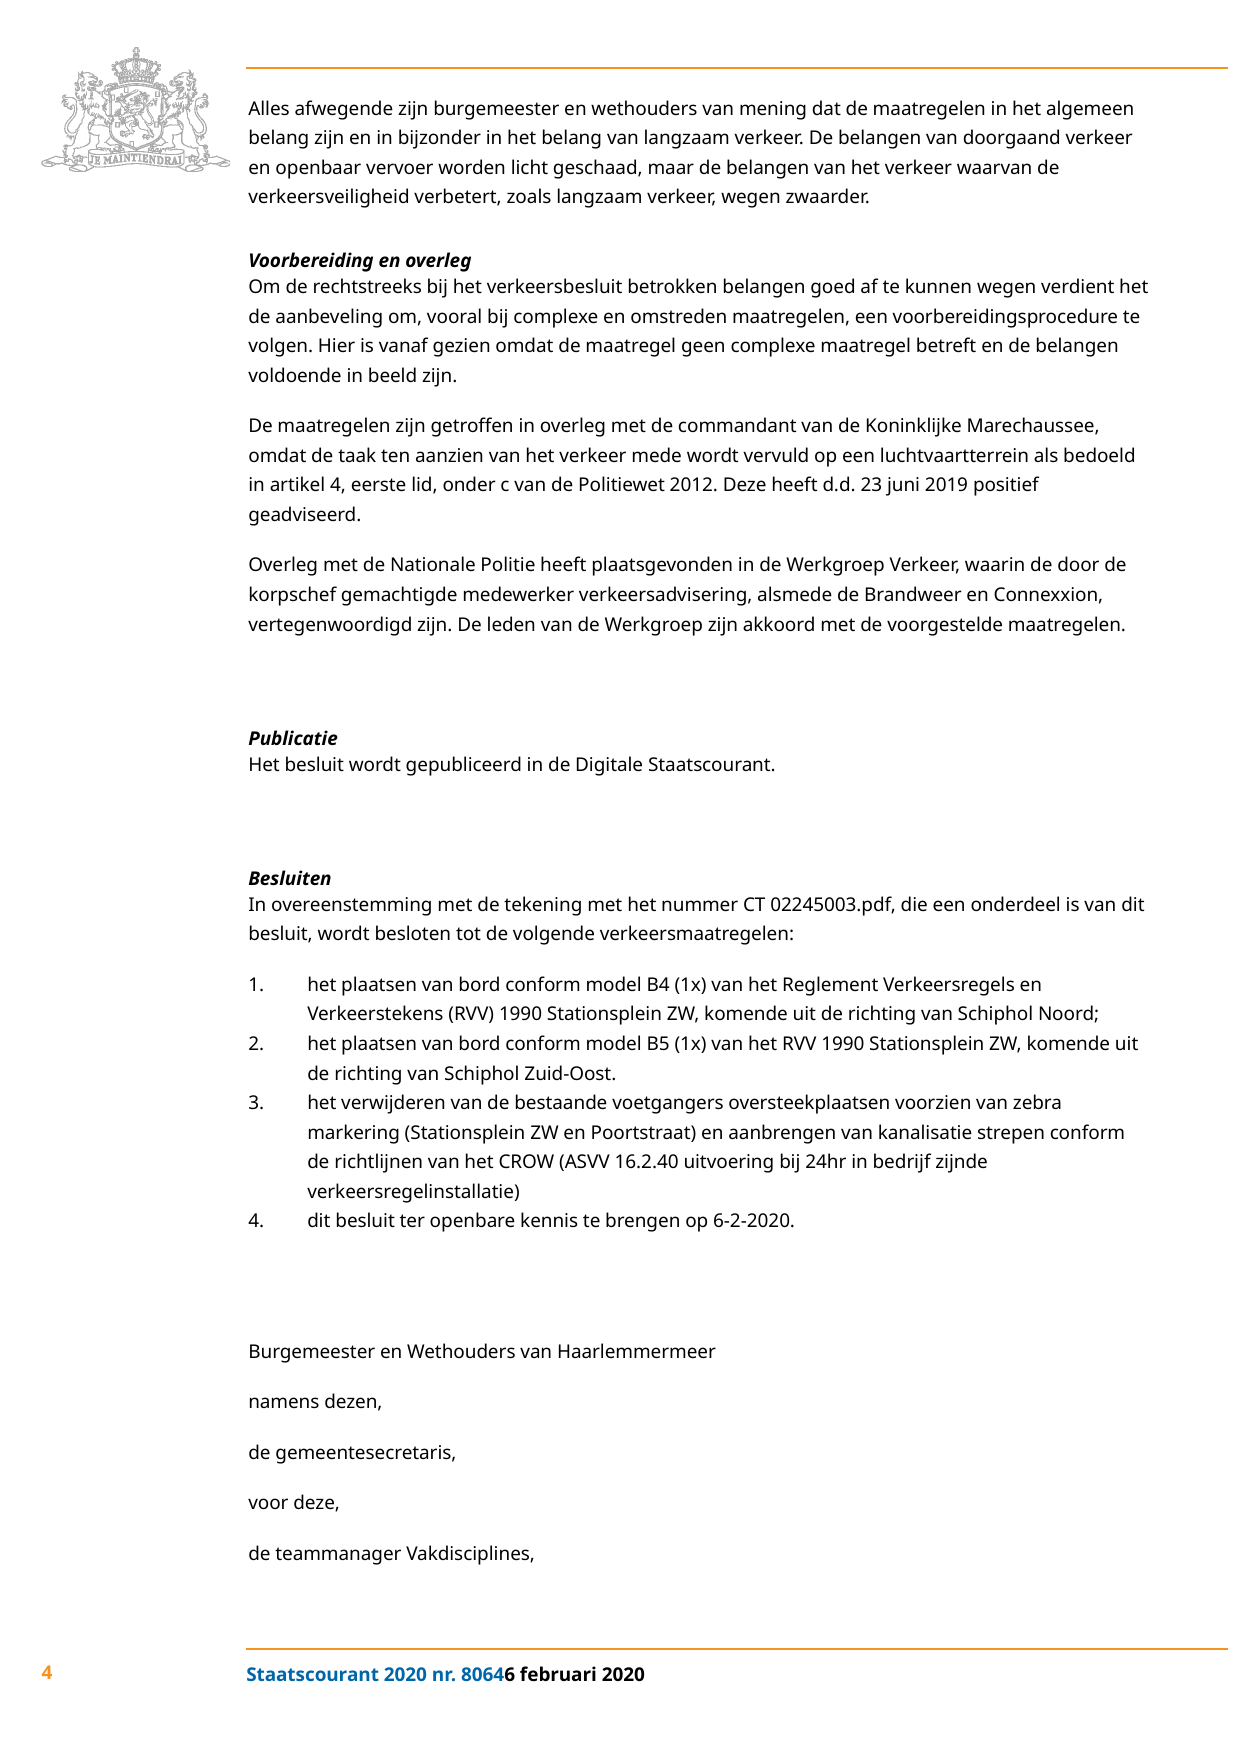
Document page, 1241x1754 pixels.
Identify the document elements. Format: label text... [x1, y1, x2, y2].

text Publicatie [248, 725, 1152, 751]
text de teammanager Vakdisciplines, [248, 1540, 1152, 1565]
text de gemeentesecretaris, [248, 1439, 1152, 1464]
text Om de rechtstreeks bij het verkeersbesluit betrokken belangen goed af te kunnen wegen verdient het de aanbeveling om, vooral bij complexe en omstreden maatregelen, een voorbereidingsprocedure te volgen. Hier is vanaf gezien omdat de maatregel geen complexe maatregel betreft en de belangen voldoende in beeld zijn. [248, 273, 1152, 388]
text namens dezen, [248, 1388, 1152, 1414]
list het verwijderen van de bestaande voetgangers oversteekplaatsen voorzien van zebra markering (Stationsplein ZW en Poortstraat) en aanbrengen van kanalisatie strepen conform de richtlijnen van het CROW (ASVV 16.2.40 uitvoering bij 24hr in bedrijf zijnde verkeersregelinstallatie) [248, 1089, 1152, 1204]
text Burgemeester en Wethouders van Haarlemmermeer [248, 1338, 1152, 1364]
text Voorbereiding en overleg [248, 247, 1152, 273]
text Alles afwegende zijn burgemeester en wethouders van mening dat de maatregelen in het algemeen belang zijn en in bijzonder in het belang van langzaam verkeer. De belangen van doorgaand verkeer en openbaar vervoer worden licht geschaad, maar de belangen van het verkeer waarvan de verkeersveiligheid verbetert, zoals langzaam verkeer, wegen zwaarder. [248, 95, 1152, 209]
list het plaatsen van bord conform model B5 (1x) van het RVV 1990 Stationsplein ZW, komende uit de richting van Schiphol Zuid-Oost. [248, 1030, 1152, 1085]
text voor deze, [248, 1489, 1152, 1515]
text Overleg met de Nationale Politie heeft plaatsgevonden in de Werkgroep Verkeer, waarin de door de korpschef gemachtigde medewerker verkeersadvisering, alsmede de Brandweer en Connexxion, vertegenwoordigd zijn. De leden van de Werkgroep zijn akkoord met de voorgestelde maatregelen. [248, 552, 1152, 636]
text Besluiten [248, 865, 1152, 891]
picture [41, 47, 231, 172]
text In overeenstemming met de tekening met het nummer CT 02245003.pdf, die een onderdeel is van dit besluit, wordt besloten tot de volgende verkeersmaatregelen: [248, 891, 1152, 946]
list het plaatsen van bord conform model B4 (1x) van het Reglement Verkeersregels en Verkeerstekens (RVV) 1990 Stationsplein ZW, komende uit de richting van Schiphol Noord; [248, 971, 1152, 1026]
text De maatregelen zijn getroffen in overleg met de commandant van de Koninklijke Marechaussee, omdat de taak ten aanzien van het verkeer mede wordt vervuld op een luchtvaartterrein als bedoeld in artikel 4, eerste lid, onder c van de Politiewet 2012. Deze heeft d.d. 23 juni 2019 positief geadviseerd. [248, 412, 1152, 527]
text Het besluit wordt gepubliceerd in de Digitale Staatscourant. [248, 751, 1152, 777]
list dit besluit ter openbare kennis te brengen op 6-2-2020. [248, 1208, 1152, 1233]
